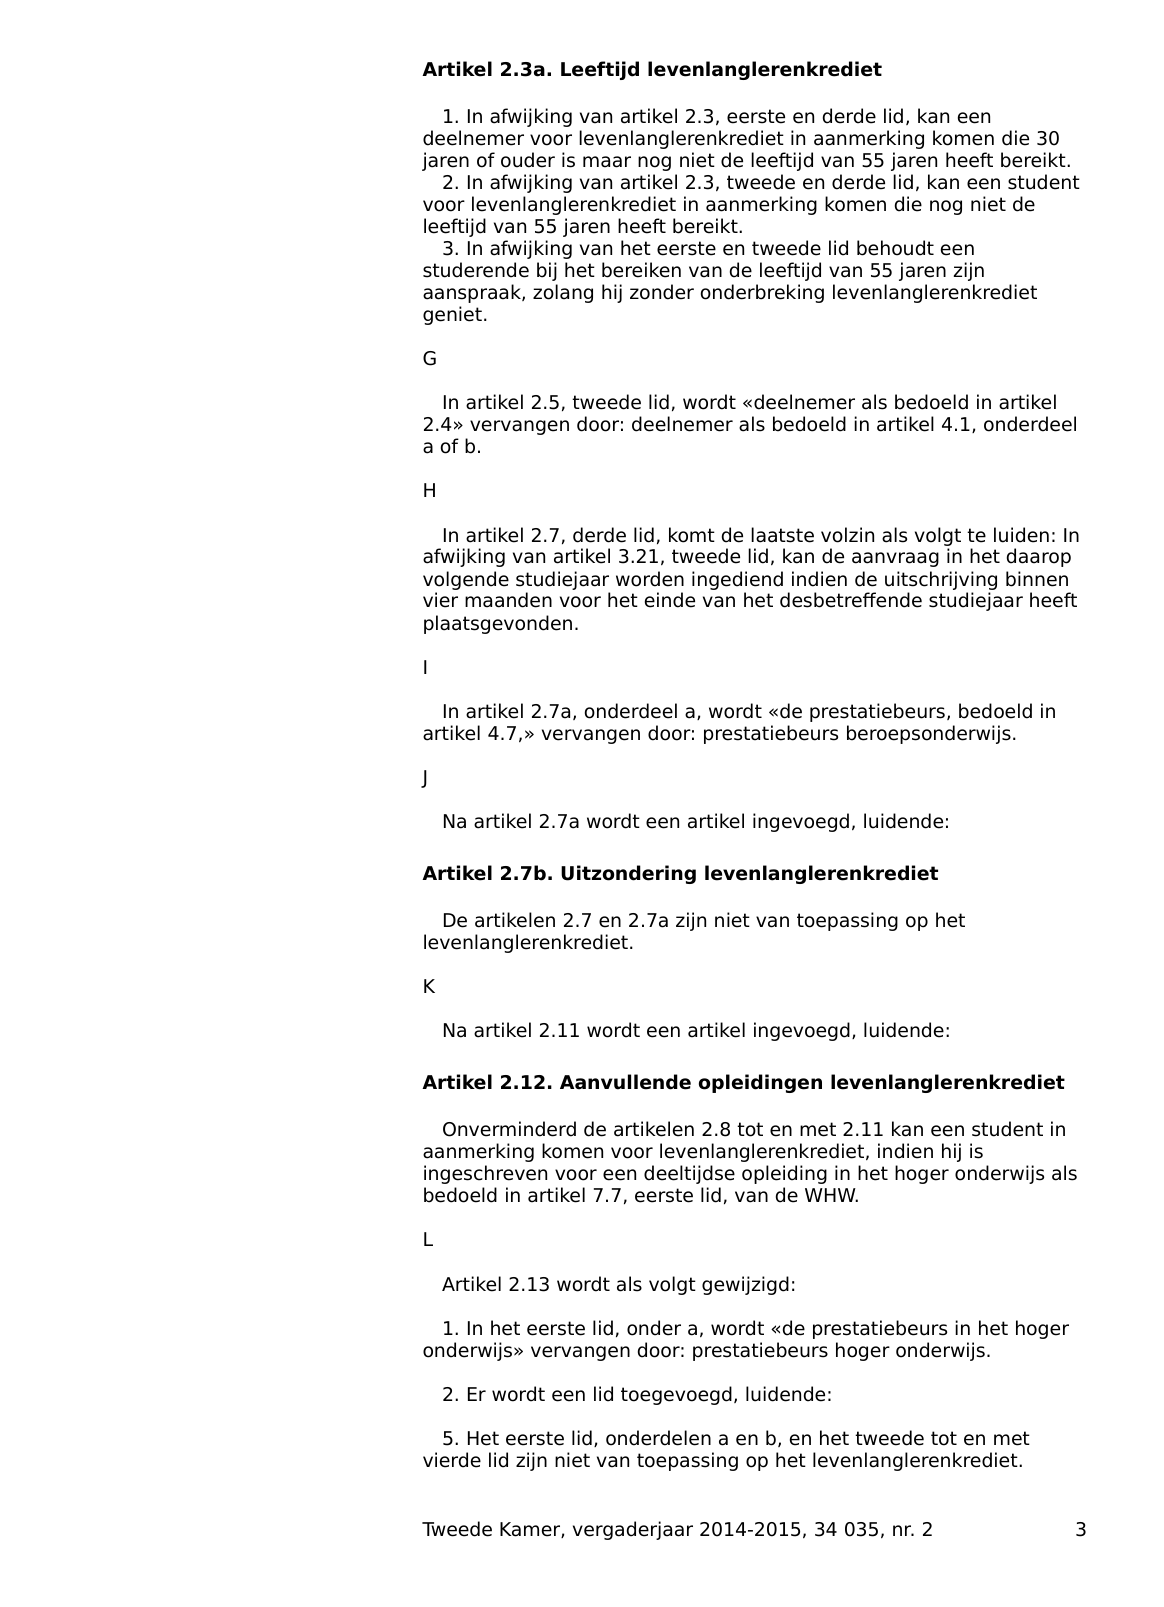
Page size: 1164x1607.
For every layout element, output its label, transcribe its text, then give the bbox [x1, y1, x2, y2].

text 3. In afwijking van het eerste en tweede lid behoudt een studerende bij het bereiken van de leeftijd van 55 jaren zijn aanspraak, zolang hij zonder onderbreking levenlanglerenkrediet geniet. [422, 238, 1087, 326]
subtitle Artikel 2.3a. Leeftijd levenlanglerenkrediet [422, 59, 1087, 81]
text De artikelen 2.7 en 2.7a zijn niet van toepassing op het levenlanglerenkrediet. [422, 910, 1087, 954]
text Na artikel 2.11 wordt een artikel ingevoegd, luidende: [422, 1020, 1087, 1042]
text Na artikel 2.7a wordt een artikel ingevoegd, luidende: [422, 811, 1087, 833]
text 2. Er wordt een lid toegevoegd, luidende: [422, 1384, 1087, 1406]
text 5. Het eerste lid, onderdelen a en b, en het tweede tot en met vierde lid zijn niet van toepassing op het levenlanglerenkrediet. [422, 1428, 1087, 1472]
subtitle Artikel 2.12. Aanvullende opleidingen levenlanglerenkrediet [422, 1072, 1087, 1094]
text J [422, 767, 1087, 789]
text L [422, 1229, 1087, 1251]
text H [422, 480, 1087, 502]
text Artikel 2.13 wordt als volgt gewijzigd: [422, 1273, 1087, 1296]
subtitle Artikel 2.7b. Uitzondering levenlanglerenkrediet [422, 863, 1087, 885]
text K [422, 976, 1087, 998]
text 2. In afwijking van artikel 2.3, tweede en derde lid, kan een student voor levenlanglerenkrediet in aanmerking komen die nog niet de leeftijd van 55 jaren heeft bereikt. [422, 172, 1087, 238]
text In artikel 2.7a, onderdeel a, wordt «de prestatiebeurs, bedoeld in artikel 4.7,» vervangen door: prestatiebeurs beroepsonderwijs. [422, 701, 1087, 745]
text 1. In afwijking van artikel 2.3, eerste en derde lid, kan een deelnemer voor levenlanglerenkrediet in aanmerking komen die 30 jaren of ouder is maar nog niet de leeftijd van 55 jaren heeft bereikt. [422, 106, 1087, 172]
text G [422, 348, 1087, 370]
text 1. In het eerste lid, onder a, wordt «de prestatiebeurs in het hoger onderwijs» vervangen door: prestatiebeurs hoger onderwijs. [422, 1318, 1087, 1362]
text In artikel 2.7, derde lid, komt de laatste volzin als volgt te luiden: In afwijking van artikel 3.21, tweede lid, kan de aanvraag in het daarop volgende studiejaar worden ingediend indien de uitschrijving binnen vier maanden voor het einde van het desbetreffende studiejaar heeft plaatsgevonden. [422, 524, 1087, 634]
text I [422, 657, 1087, 678]
text Onverminderd de artikelen 2.8 tot en met 2.11 kan een student in aanmerking komen voor levenlanglerenkrediet, indien hij is ingeschreven voor een deeltijdse opleiding in het hoger onderwijs als bedoeld in artikel 7.7, eerste lid, van de WHW. [422, 1119, 1087, 1207]
text In artikel 2.5, tweede lid, wordt «deelnemer als bedoeld in artikel 2.4» vervangen door: deelnemer als bedoeld in artikel 4.1, onderdeel a of b. [422, 392, 1087, 458]
